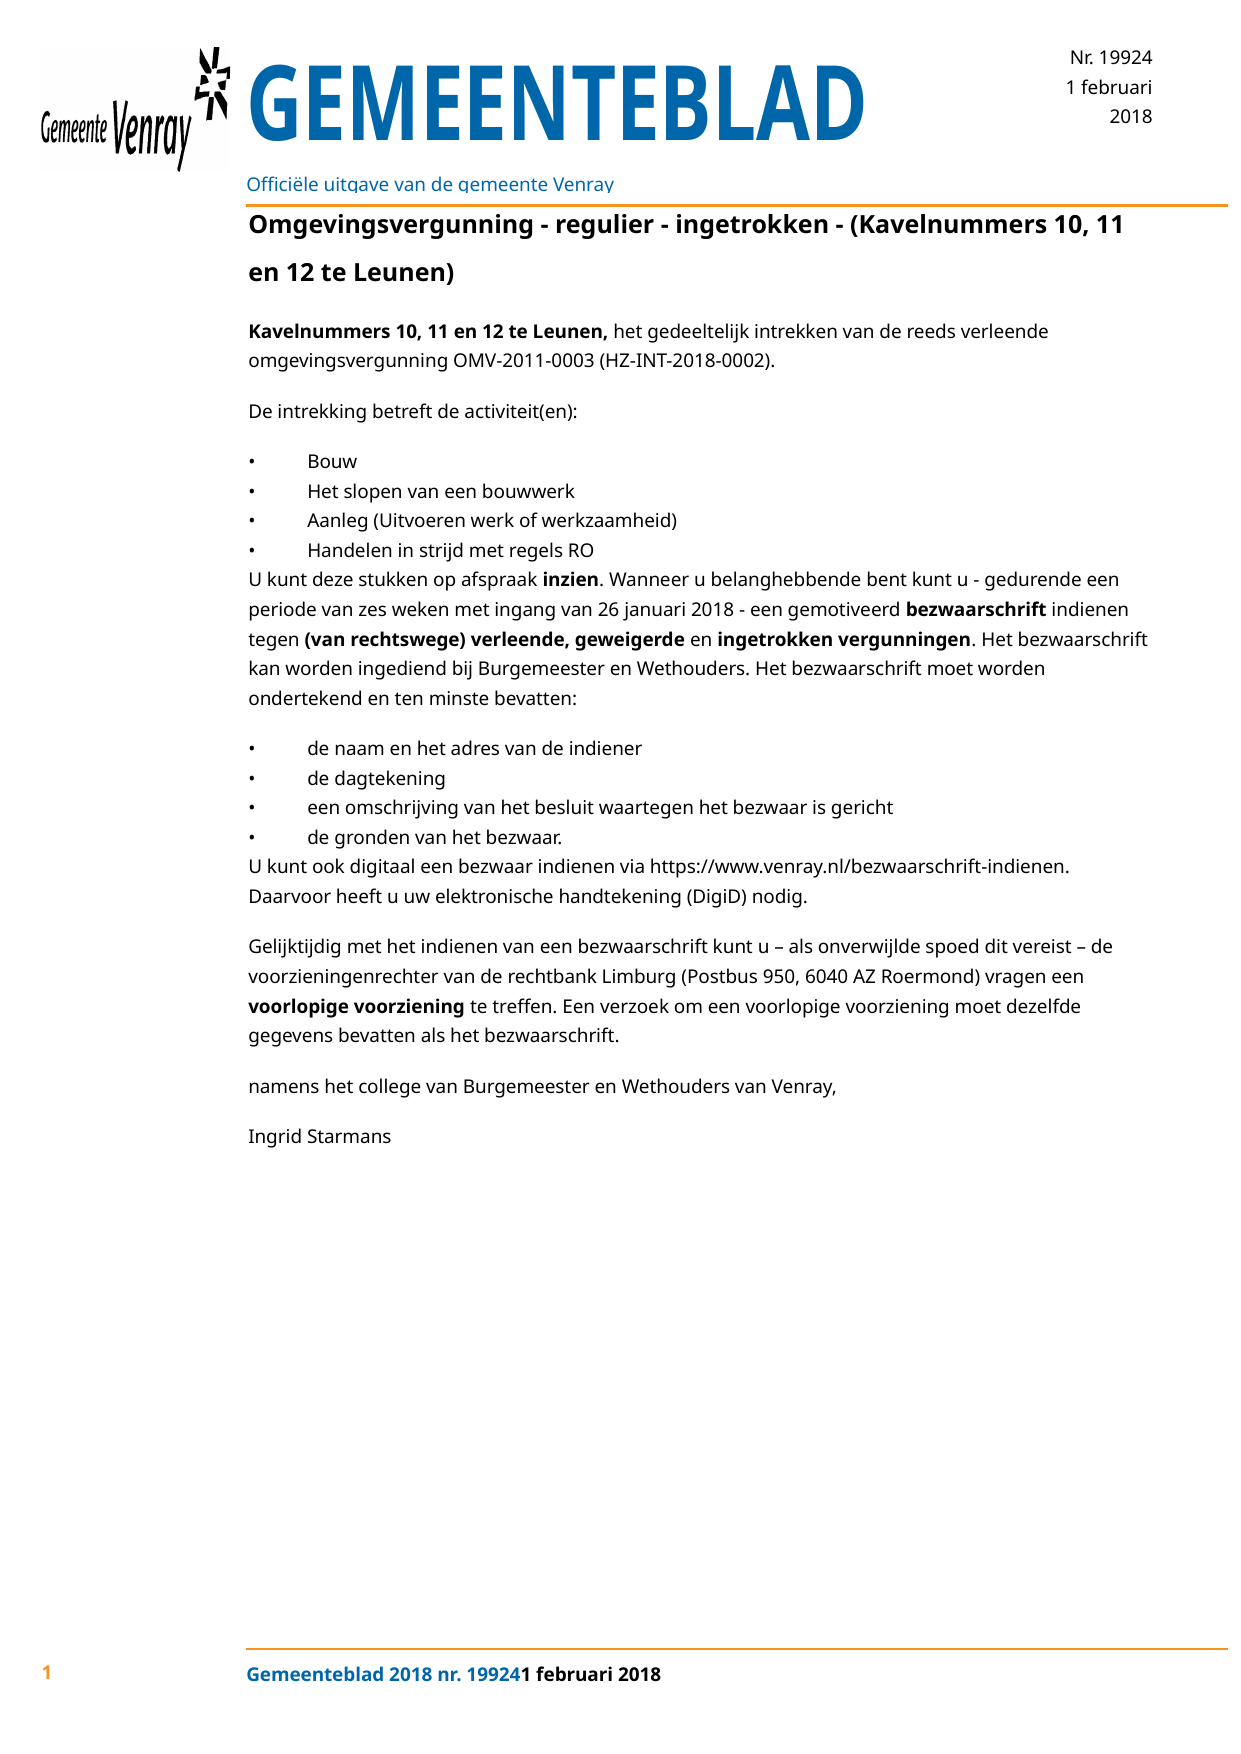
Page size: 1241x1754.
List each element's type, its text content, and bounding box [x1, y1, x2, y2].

list de gronden van het bezwaar. [248, 824, 1152, 850]
list de naam en het adres van de indiener [248, 735, 1152, 761]
text Ingrid Starmans [248, 1123, 1152, 1149]
text De intrekking betreft de activiteit(en): [248, 398, 1152, 424]
text Omgevingsvergunning - regulier - ingetrokken - (Kavelnummers 10, 11 en 12 te Leunen) [248, 207, 1152, 288]
text U kunt ook digitaal een bezwaar indienen via https://www.venray.nl/bezwaarschrift-indienen. Daarvoor heeft u uw elektronische handtekening (DigiD) nodig. [248, 854, 1152, 909]
list Het slopen van een bouwwerk [248, 478, 1152, 504]
list Aanleg (Uitvoeren werk of werkzaamheid) [248, 507, 1152, 533]
text U kunt deze stukken op afspraak inzien. Wanneer u belanghebbende bent kunt u - gedurende een periode van zes weken met ingang van 26 januari 2018 - een gemotiveerd bezwaarschrift indienen tegen (van rechtswege) verleende, geweigerde en ingetrokken vergunningen. Het bezwaarschrift kan worden ingediend bij Burgemeester en Wethouders. Het bezwaarschrift moet worden ondertekend en ten minste bevatten: [248, 567, 1152, 711]
list Handelen in strijd met regels RO [248, 537, 1152, 563]
list Bouw [248, 448, 1152, 474]
text Kavelnummers 10, 11 en 12 te Leunen, het gedeeltelijk intrekken van de reeds verleende omgevingsvergunning OMV-2011-0003 (HZ-INT-2018-0002). [248, 318, 1152, 373]
picture [41, 47, 231, 172]
text namens het college van Burgemeester en Wethouders van Venray, [248, 1073, 1152, 1099]
list de dagtekening [248, 765, 1152, 791]
text Gelijktijdig met het indienen van een bezwaarschrift kunt u – als onverwijlde spoed dit vereist – de voorzieningenrechter van de rechtbank Limburg (Postbus 950, 6040 AZ Roermond) vragen een voorlopige voorziening te treffen. Een verzoek om een voorlopige voorziening moet dezelfde gegevens bevatten als het bezwaarschrift. [248, 934, 1152, 1048]
list een omschrijving van het besluit waartegen het bezwaar is gericht [248, 794, 1152, 820]
